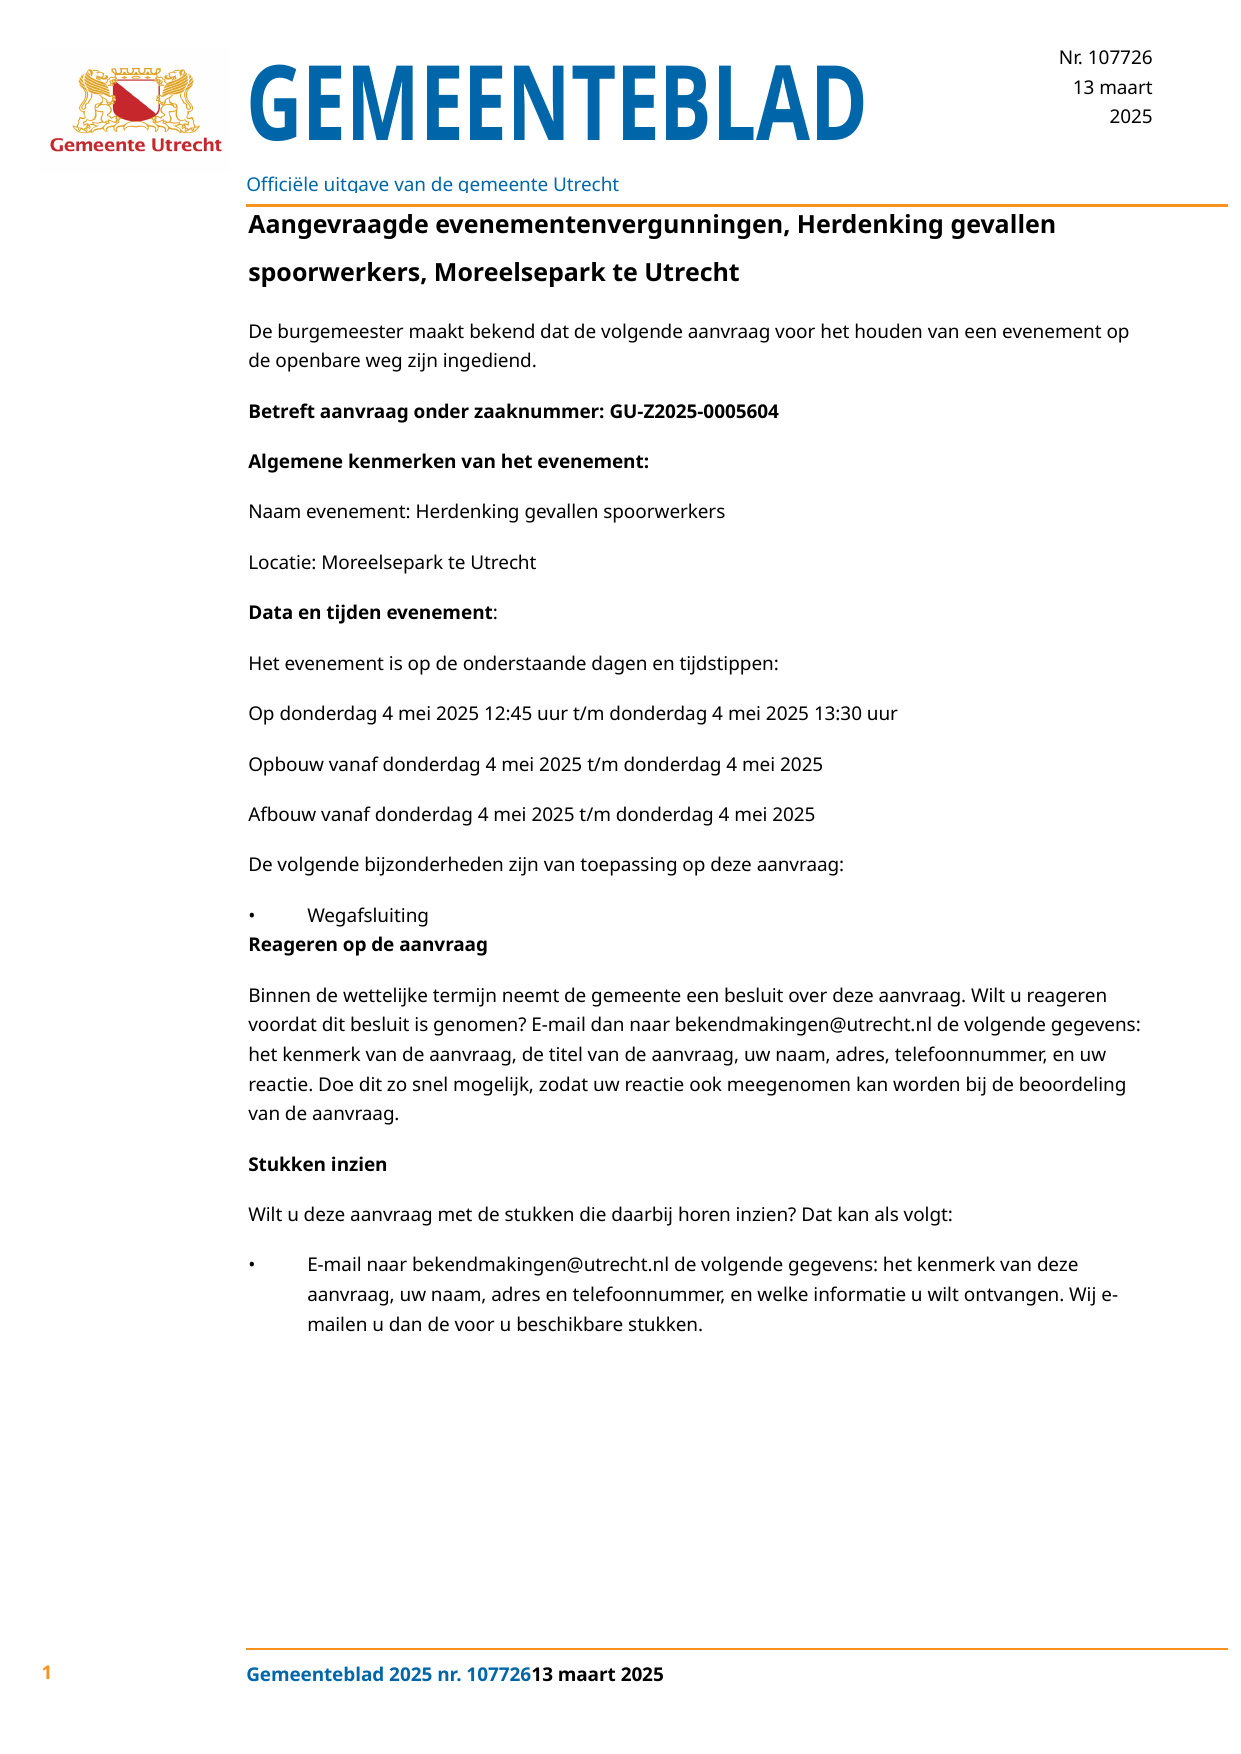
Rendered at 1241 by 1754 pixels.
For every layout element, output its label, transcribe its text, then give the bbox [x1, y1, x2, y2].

list E-mail naar bekendmakingen@utrecht.nl de volgende gegevens: het kenmerk van deze aanvraag, uw naam, adres en telefoonnummer, en welke informatie u wilt ontvangen. Wij e-mailen u dan de voor u beschikbare stukken. [248, 1252, 1152, 1337]
text Stukken inzien [248, 1151, 1152, 1177]
text Betreft aanvraag onder zaaknummer: GU-Z2025-0005604 [248, 398, 1152, 424]
text Locatie: Moreelsepark te Utrecht [248, 549, 1152, 575]
text Op donderdag 4 mei 2025 12:45 uur t/m donderdag 4 mei 2025 13:30 uur [248, 700, 1152, 726]
text Binnen de wettelijke termijn neemt de gemeente een besluit over deze aanvraag. Wilt u reageren voordat dit besluit is genomen? E-mail dan naar bekendmakingen@utrecht.nl de volgende gegevens: het kenmerk van de aanvraag, de titel van de aanvraag, uw naam, adres, telefoonnummer, en uw reactie. Doe dit zo snel mogelijk, zodat uw reactie ook meegenomen kan worden bij de beoordeling van de aanvraag. [248, 982, 1152, 1126]
text Wilt u deze aanvraag met de stukken die daarbij horen inzien? Dat kan als volgt: [248, 1201, 1152, 1227]
text Opbouw vanaf donderdag 4 mei 2025 t/m donderdag 4 mei 2025 [248, 751, 1152, 777]
picture [41, 47, 231, 172]
text De volgende bijzonderheden zijn van toepassing op deze aanvraag: [248, 852, 1152, 877]
text Naam evenement: Herdenking gevallen spoorwerkers [248, 499, 1152, 524]
text De burgemeester maakt bekend dat de volgende aanvraag voor het houden van een evenement op de openbare weg zijn ingediend. [248, 318, 1152, 373]
text Het evenement is op de onderstaande dagen en tijdstippen: [248, 650, 1152, 676]
text Aangevraagde evenementenvergunningen, Herdenking gevallen spoorwerkers, Moreelsepark te Utrecht [248, 207, 1152, 288]
text Afbouw vanaf donderdag 4 mei 2025 t/m donderdag 4 mei 2025 [248, 801, 1152, 827]
text Reageren op de aanvraag [248, 932, 1152, 957]
text Algemene kenmerken van het evenement: [248, 448, 1152, 474]
text Data en tijden evenement: [248, 599, 1152, 625]
list Wegafsluiting [248, 902, 1152, 928]
